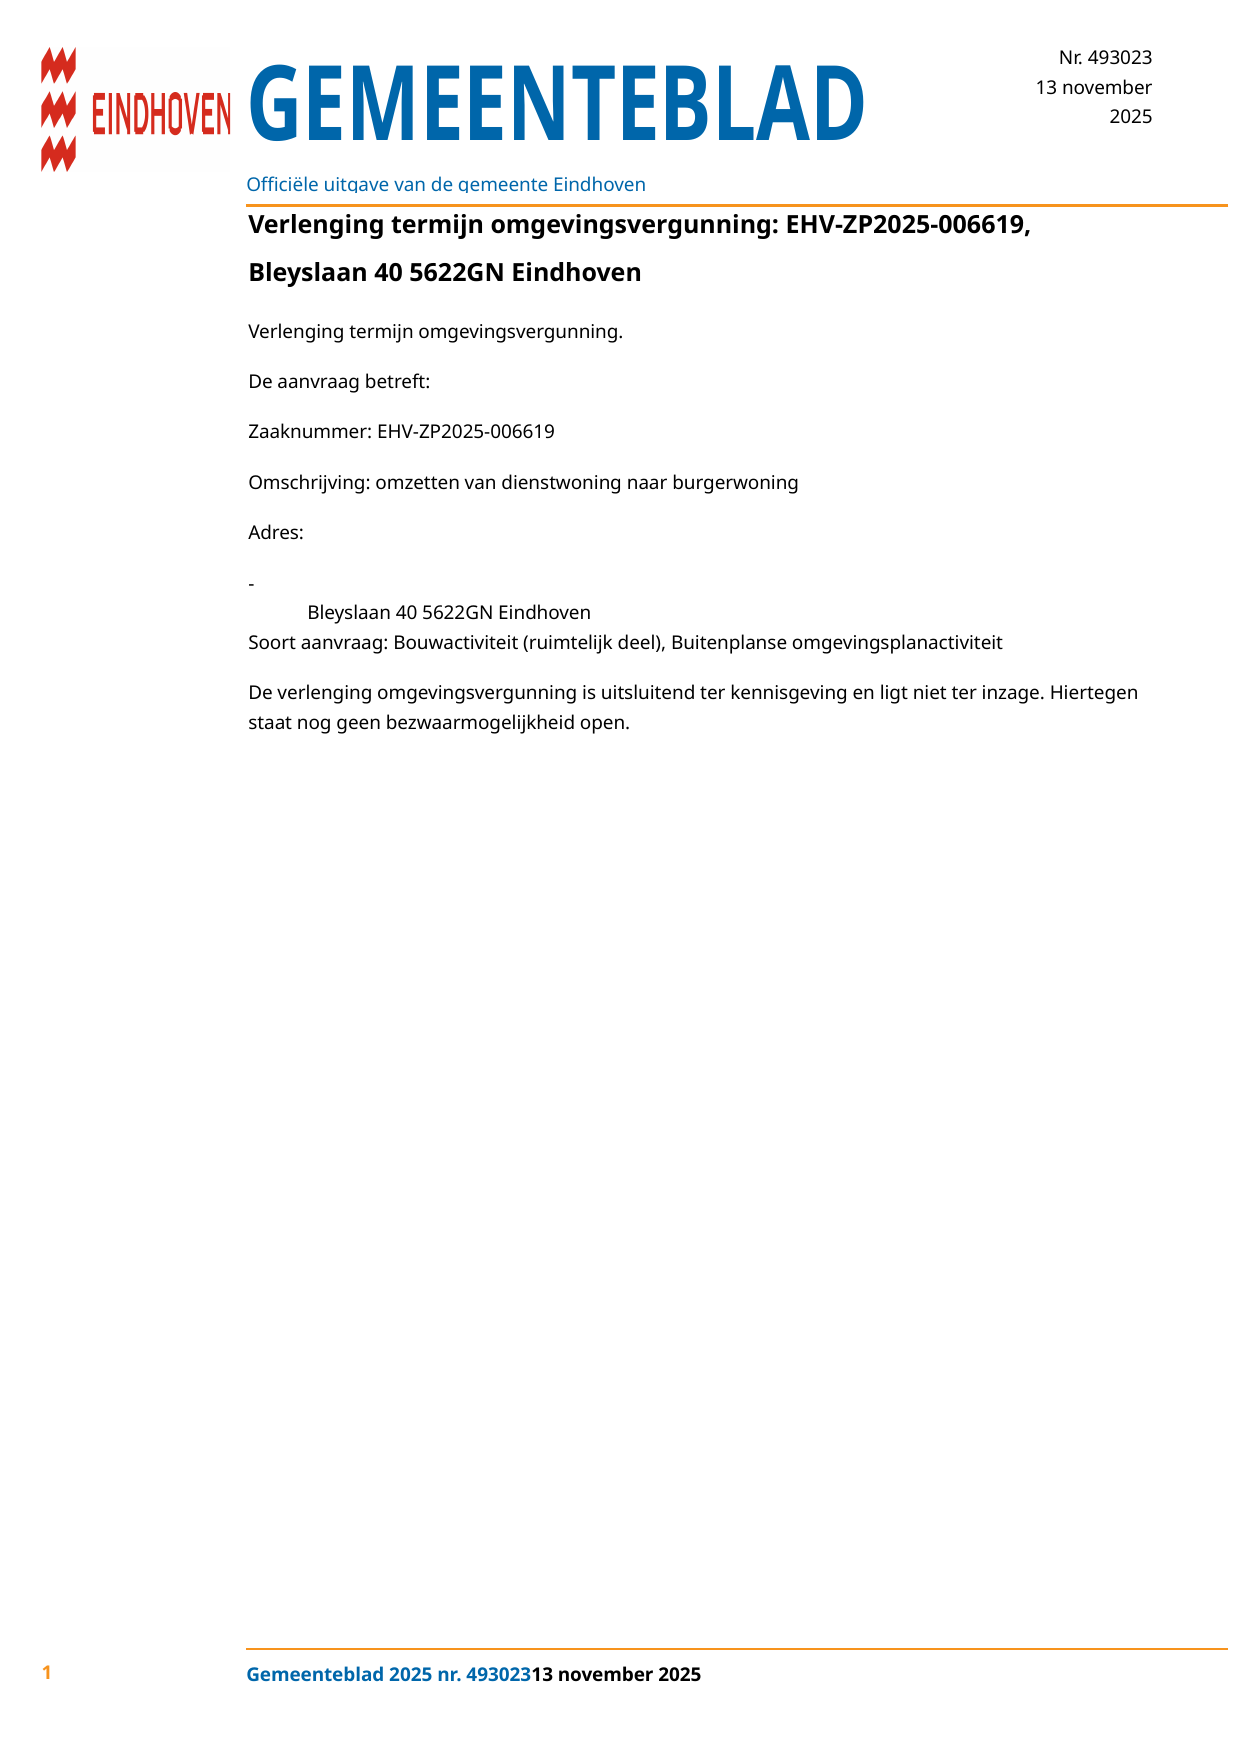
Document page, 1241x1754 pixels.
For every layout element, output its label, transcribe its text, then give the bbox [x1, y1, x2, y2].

text Zaaknummer: EHV-ZP2025-006619 [248, 419, 1152, 444]
text Adres: [248, 519, 1152, 545]
text Omschrijving: omzetten van dienstwoning naar burgerwoning [248, 469, 1152, 495]
text Soort aanvraag: Bouwactiviteit (ruimtelijk deel), Buitenplanse omgevingsplanactiviteit [248, 629, 1152, 655]
list Bleyslaan 40 5622GN Eindhoven [248, 599, 1152, 625]
text De aanvraag betreft: [248, 368, 1152, 394]
text De verlenging omgevingsvergunning is uitsluitend ter kennisgeving en ligt niet ter inzage. Hiertegen staat nog geen bezwaarmogelijkheid open. [248, 679, 1152, 735]
text Verlenging termijn omgevingsvergunning: EHV-ZP2025-006619, Bleyslaan 40 5622GN Eindhoven [248, 207, 1152, 288]
text Verlenging termijn omgevingsvergunning. [248, 318, 1152, 344]
picture [41, 47, 231, 172]
